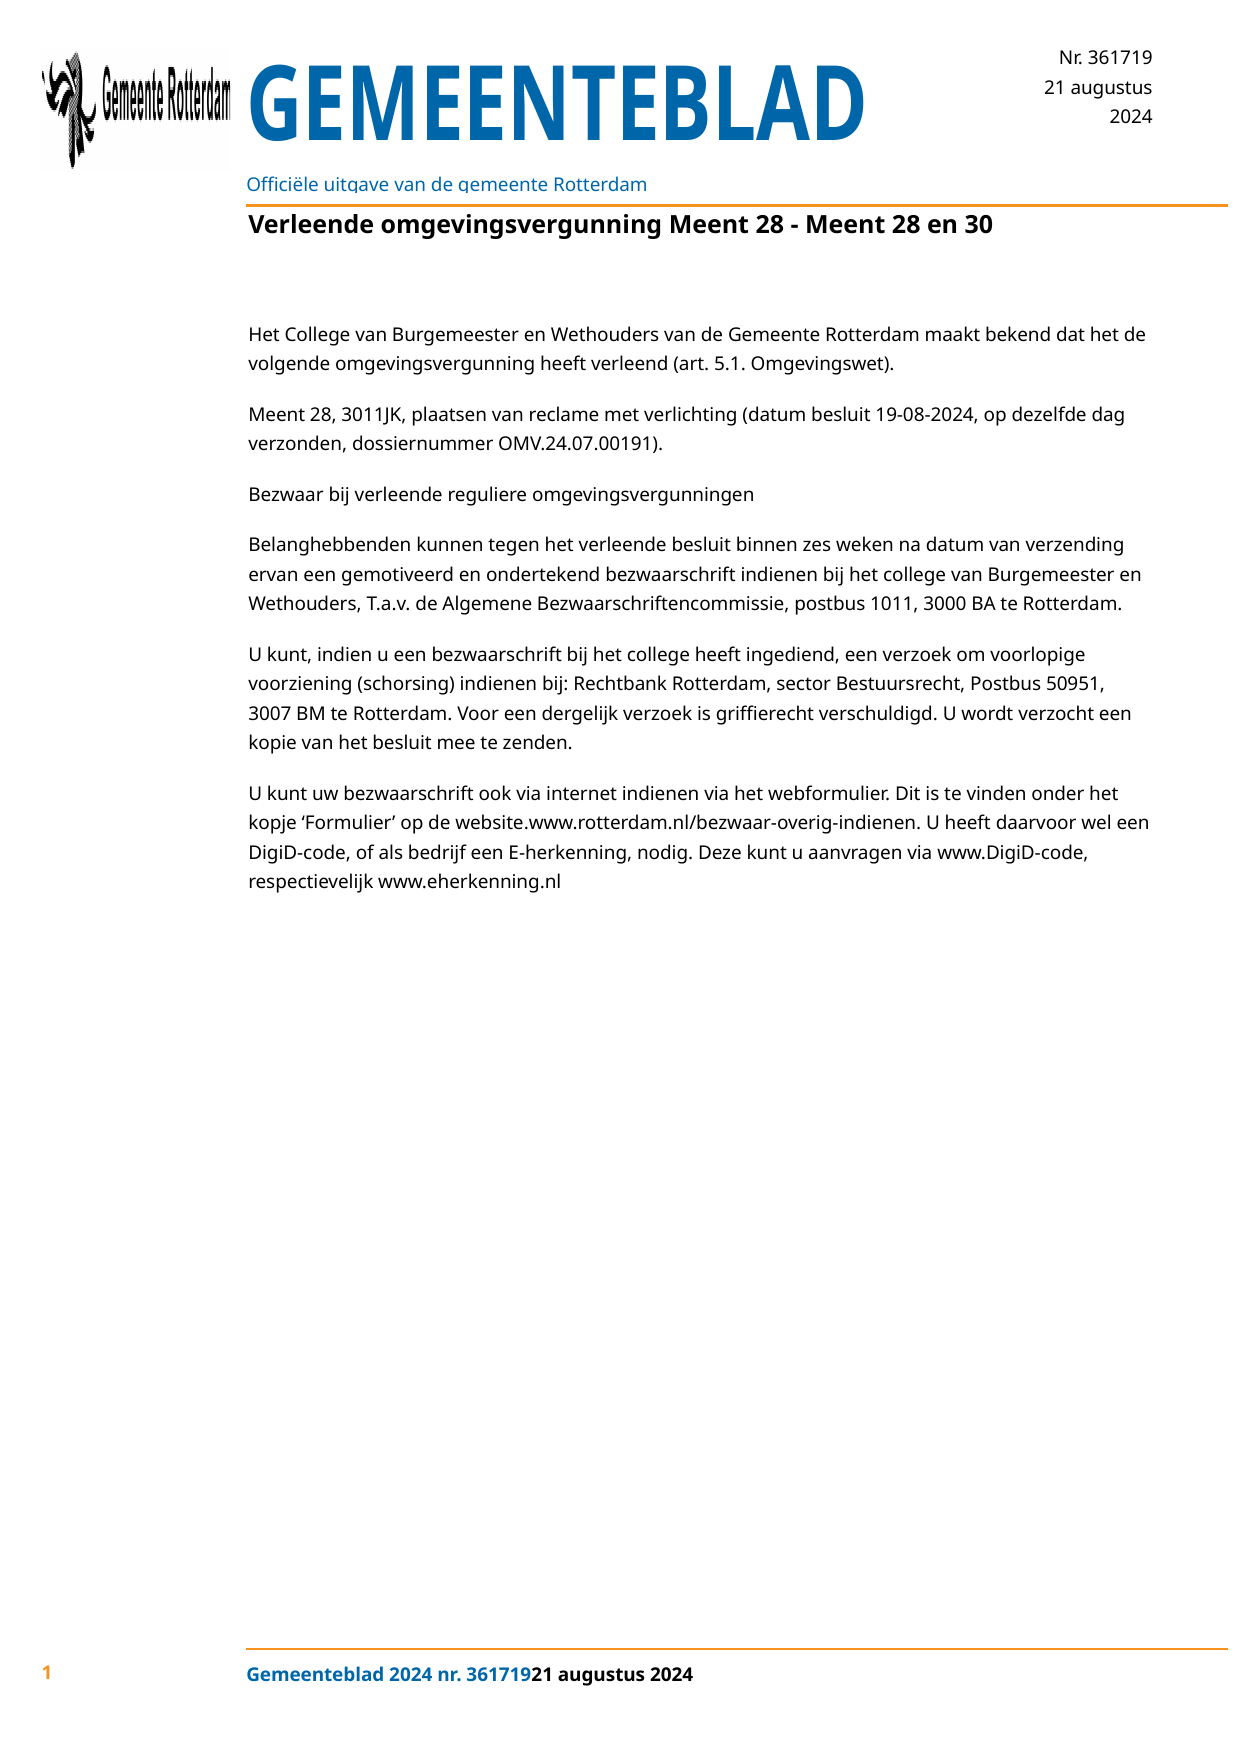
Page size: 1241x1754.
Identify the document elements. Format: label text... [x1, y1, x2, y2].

text U kunt uw bezwaarschrift ook via internet indienen via het webformulier. Dit is te vinden onder het kopje ‘Formulier’ op de website.www.rotterdam.nl/bezwaar-overig-indienen. U heeft daarvoor wel een DigiD-code, of als bedrijf een E-herkenning, nodig. Deze kunt u aanvragen via www.DigiD-code, respectievelijk www.eherkenning.nl [248, 780, 1152, 894]
text Belanghebbenden kunnen tegen het verleende besluit binnen zes weken na datum van verzending ervan een gemotiveerd en ondertekend bezwaarschrift indienen bij het college van Burgemeester en Wethouders, T.a.v. de Algemene Bezwaarschriftencommissie, postbus 1011, 3000 BA te Rotterdam. [248, 531, 1152, 616]
text Verleende omgevingsvergunning Meent 28 - Meent 28 en 30 [248, 207, 1152, 241]
text Het College van Burgemeester en Wethouders van de Gemeente Rotterdam maakt bekend dat het de volgende omgevingsvergunning heeft verleend (art. 5.1. Omgevingswet). [248, 321, 1152, 376]
picture [41, 47, 231, 172]
text U kunt, indien u een bezwaarschrift bij het college heeft ingediend, een verzoek om voorlopige voorziening (schorsing) indienen bij: Rechtbank Rotterdam, sector Bestuursrecht, Postbus 50951, 3007 BM te Rotterdam. Voor een dergelijk verzoek is griffierecht verschuldigd. U wordt verzocht een kopie van het besluit mee te zenden. [248, 641, 1152, 755]
text Bezwaar bij verleende reguliere omgevingsvergunningen [248, 481, 1152, 506]
text Meent 28, 3011JK, plaatsen van reclame met verlichting (datum besluit 19-08-2024, op dezelfde dag verzonden, dossiernummer OMV.24.07.00191). [248, 401, 1152, 456]
